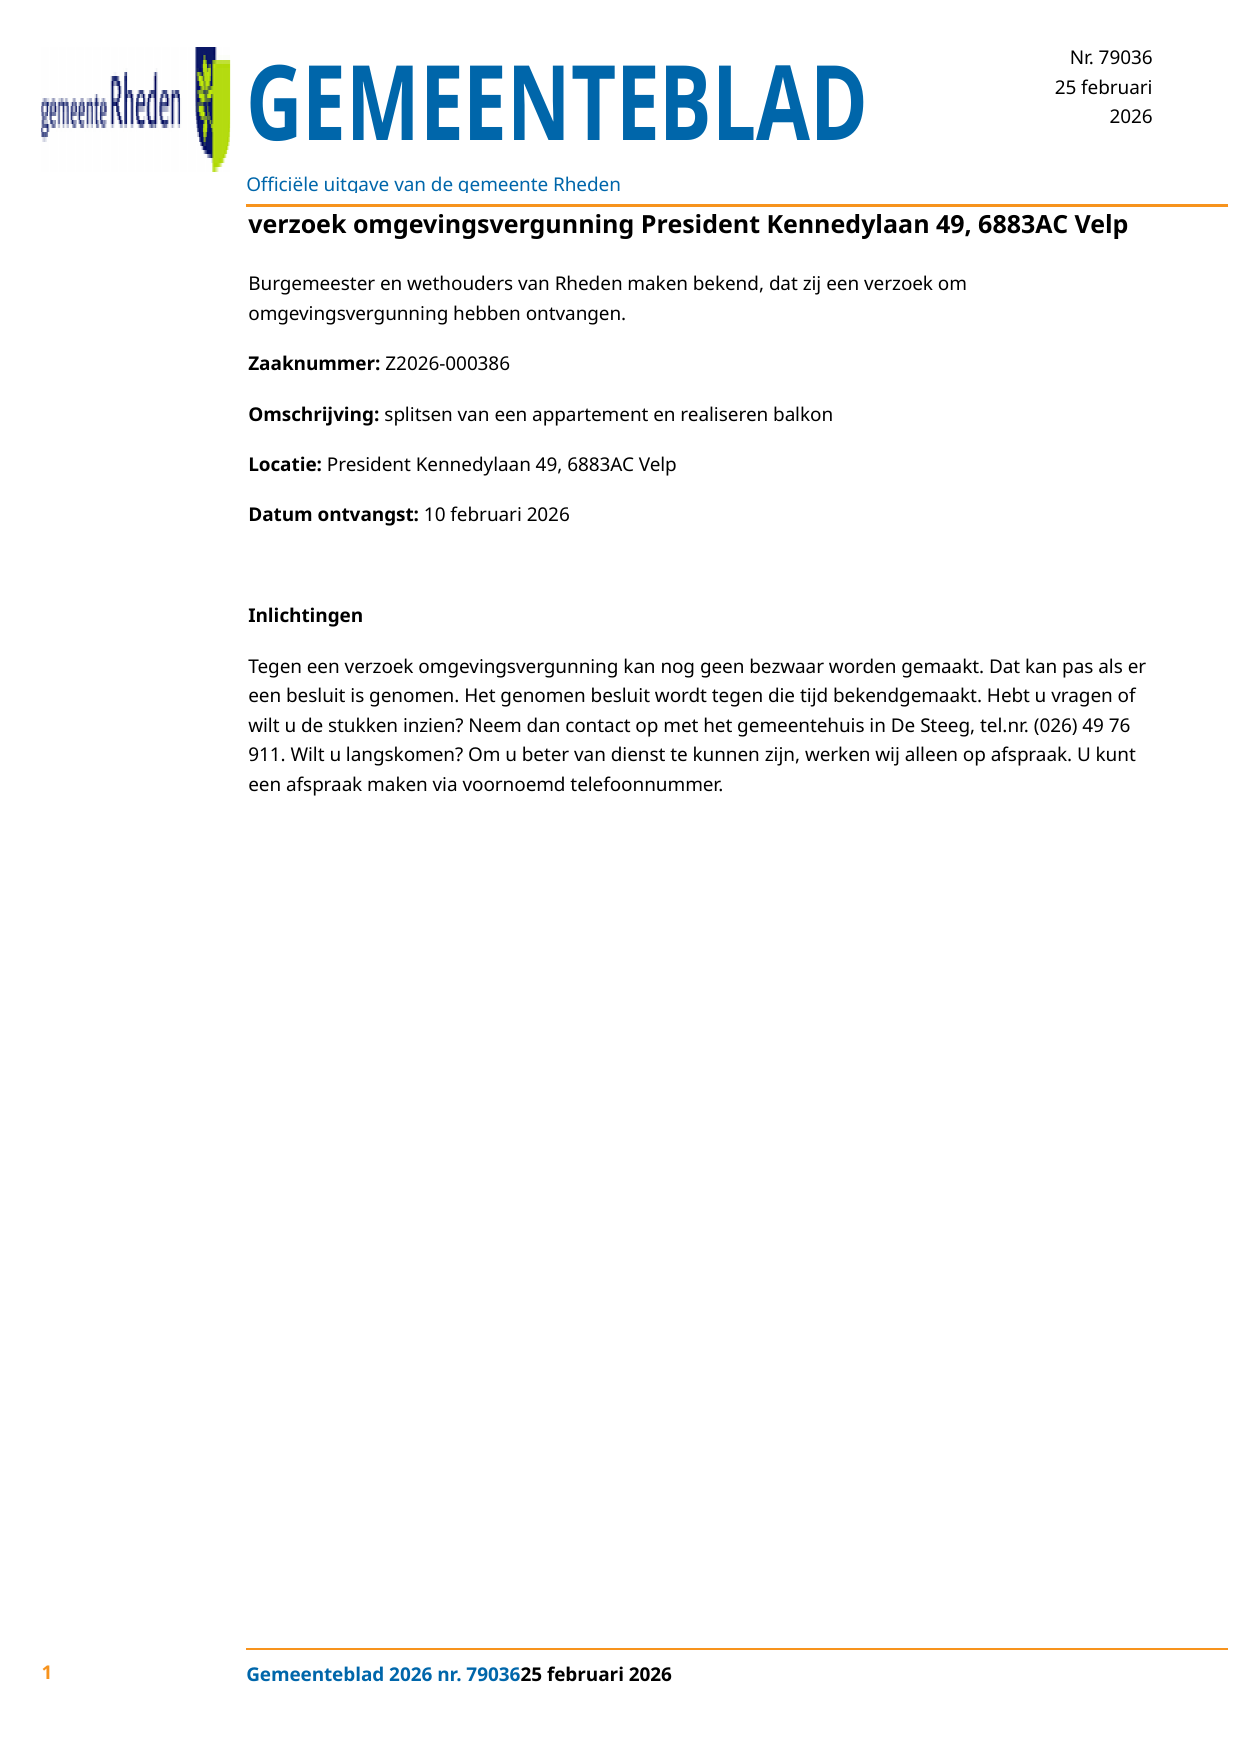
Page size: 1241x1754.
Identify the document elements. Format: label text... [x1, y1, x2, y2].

text Zaaknummer: Z2026-000386 [248, 350, 1152, 376]
text Locatie: President Kennedylaan 49, 6883AC Velp [248, 451, 1152, 477]
text Inlichtingen [248, 602, 1152, 628]
text Tegen een verzoek omgevingsvergunning kan nog geen bezwaar worden gemaakt. Dat kan pas als er een besluit is genomen. Het genomen besluit wordt tegen die tijd bekendgemaakt. Hebt u vragen of wilt u de stukken inzien? Neem dan contact op met het gemeentehuis in De Steeg, tel.nr. (026) 49 76 911. Wilt u langskomen? Om u beter van dienst te kunnen zijn, werken wij alleen op afspraak. U kunt een afspraak maken via voornoemd telefoonnummer. [248, 653, 1152, 797]
picture [41, 47, 231, 172]
text verzoek omgevingsvergunning President Kennedylaan 49, 6883AC Velp [248, 207, 1152, 241]
text Omschrijving: splitsen van een appartement en realiseren balkon [248, 401, 1152, 426]
text Burgemeester en wethouders van Rheden maken bekend, dat zij een verzoek om omgevingsvergunning hebben ontvangen. [248, 270, 1152, 326]
text Datum ontvangst: 10 februari 2026 [248, 502, 1152, 527]
